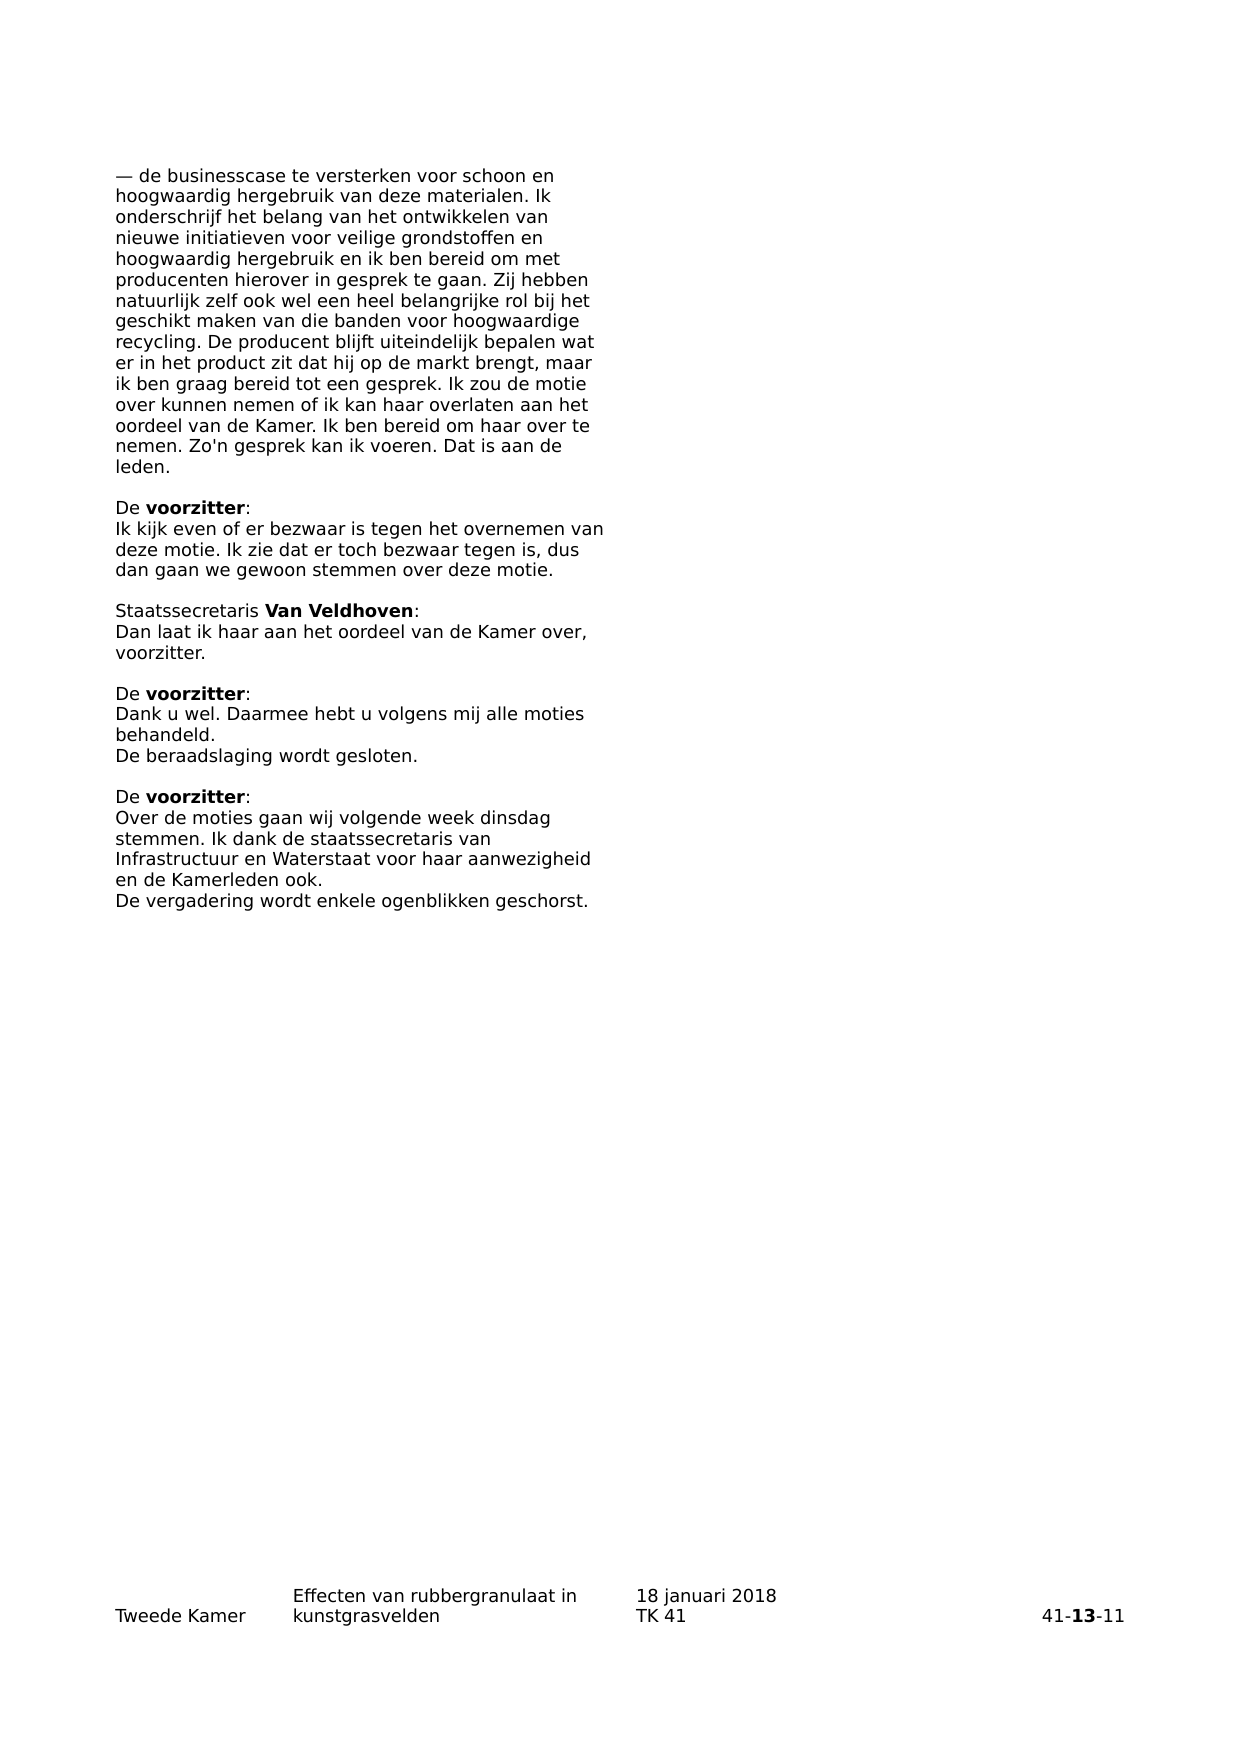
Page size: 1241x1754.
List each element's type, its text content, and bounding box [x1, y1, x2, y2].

text De voorzitter: [115, 787, 605, 807]
text Over de moties gaan wij volgende week dinsdag stemmen. Ik dank de staatssecretaris van Infrastructuur en Waterstaat voor haar aanwezigheid en de Kamerleden ook. [115, 807, 605, 891]
text Dank u wel. Daarmee hebt u volgens mij alle moties behandeld. [115, 704, 605, 746]
text De beraadslaging wordt gesloten. [115, 746, 605, 767]
text De vergadering wordt enkele ogenblikken geschorst. [115, 891, 605, 912]
text — de businesscase te versterken voor schoon en hoogwaardig hergebruik van deze materialen. Ik onderschrijf het belang van het ontwikkelen van nieuwe initiatieven voor veilige grondstoffen en hoogwaardig hergebruik en ik ben bereid om met producenten hierover in gesprek te gaan. Zij hebben natuurlijk zelf ook wel een heel belangrijke rol bij het geschikt maken van die banden voor hoogwaardige recycling. De producent blijft uiteindelijk bepalen wat er in het product zit dat hij op de markt brengt, maar ik ben graag bereid tot een gesprek. Ik zou de motie over kunnen nemen of ik kan haar overlaten aan het oordeel van de Kamer. Ik ben bereid om haar over te nemen. Zo'n gesprek kan ik voeren. Dat is aan de leden. [115, 165, 605, 478]
text Staatssecretaris Van Veldhoven: [115, 601, 605, 622]
text Dan laat ik haar aan het oordeel van de Kamer over, voorzitter. [115, 622, 605, 663]
text De voorzitter: [115, 498, 605, 518]
text Ik kijk even of er bezwaar is tegen het overnemen van deze motie. Ik zie dat er toch bezwaar tegen is, dus dan gaan we gewoon stemmen over deze motie. [115, 518, 605, 581]
text De voorzitter: [115, 683, 605, 704]
